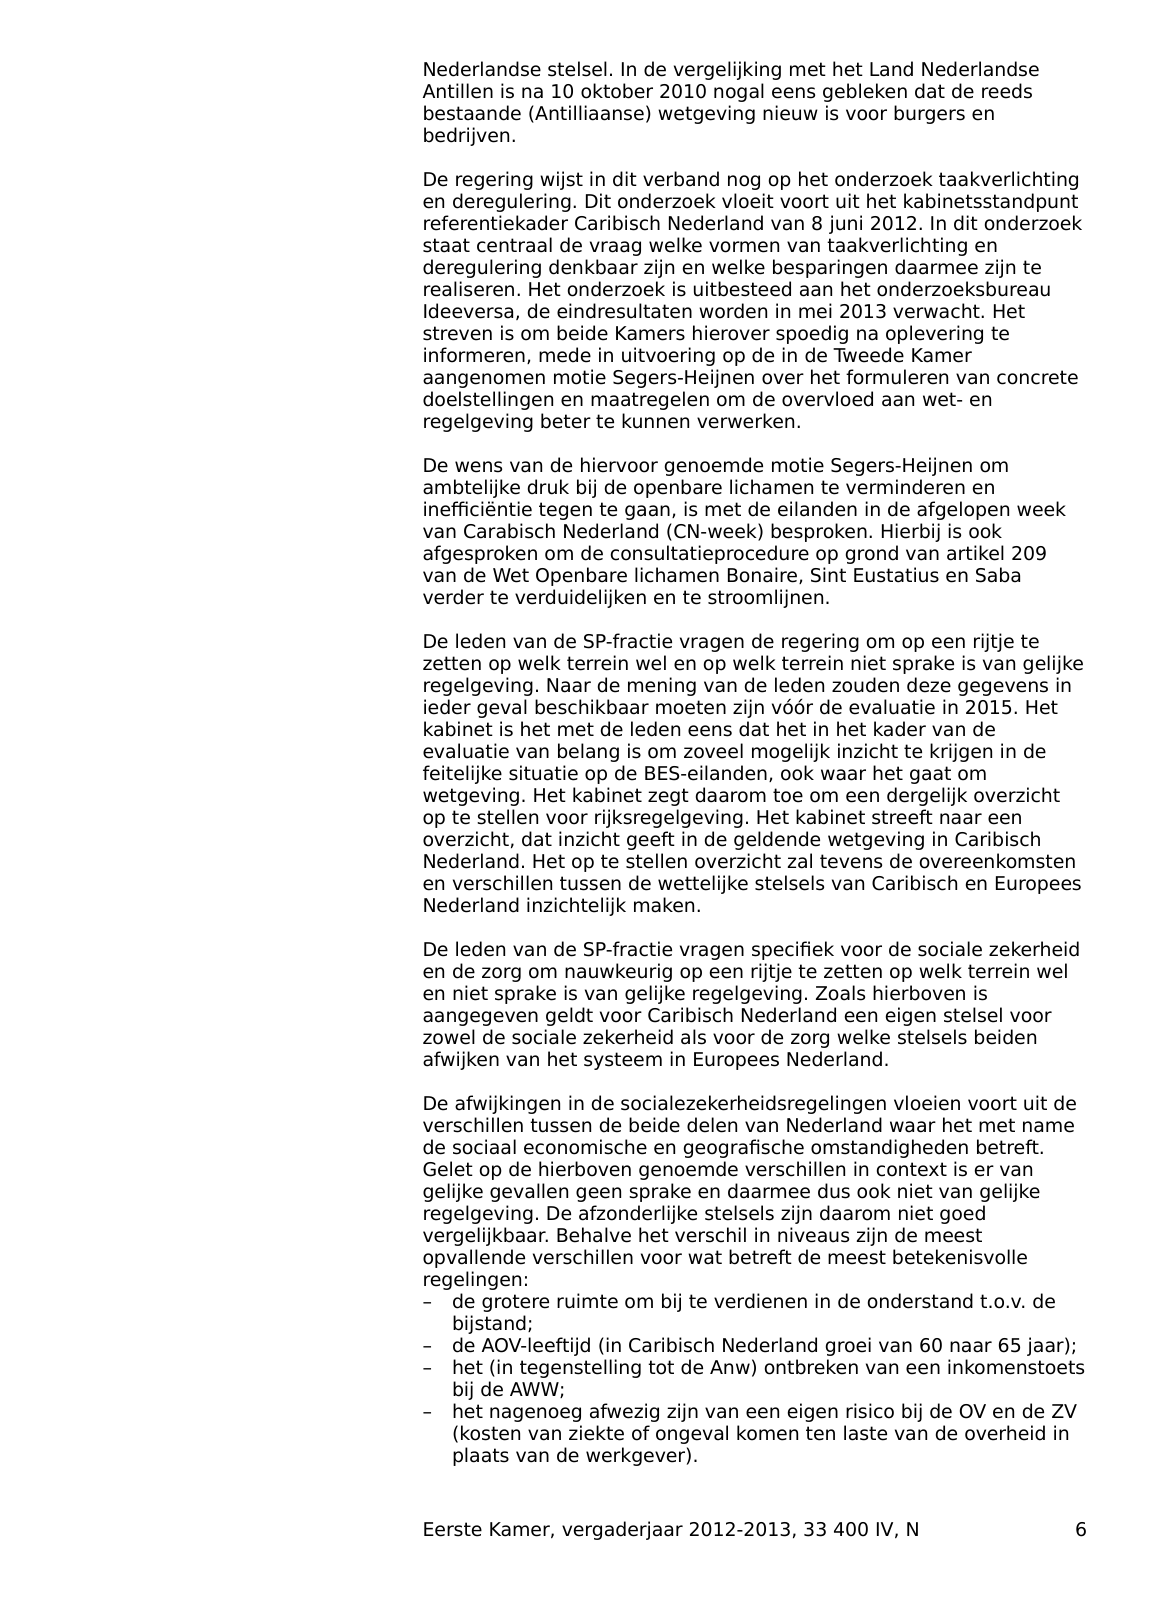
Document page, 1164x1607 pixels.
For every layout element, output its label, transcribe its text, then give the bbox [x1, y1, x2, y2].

text De regering wijst in dit verband nog op het onderzoek taakverlichting en deregulering. Dit onderzoek vloeit voort uit het kabinetsstandpunt referentiekader Caribisch Nederland van 8 juni 2012. In dit onderzoek staat centraal de vraag welke vormen van taakverlichting en deregulering denkbaar zijn en welke besparingen daarmee zijn te realiseren. Het onderzoek is uitbesteed aan het onderzoeksbureau Ideeversa, de eindresultaten worden in mei 2013 verwacht. Het streven is om beide Kamers hierover spoedig na oplevering te informeren, mede in uitvoering op de in de Tweede Kamer aangenomen motie Segers-Heijnen over het formuleren van concrete doelstellingen en maatregelen om de overvloed aan wet- en regelgeving beter te kunnen verwerken. [422, 169, 1087, 433]
text – de AOV-leeftijd (in Caribisch Nederland groei van 60 naar 65 jaar); [422, 1335, 1087, 1357]
text De afwijkingen in de socialezekerheidsregelingen vloeien voort uit de verschillen tussen de beide delen van Nederland waar het met name de sociaal economische en geografische omstandigheden betreft. Gelet op de hierboven genoemde verschillen in context is er van gelijke gevallen geen sprake en daarmee dus ook niet van gelijke regelgeving. De afzonderlijke stelsels zijn daarom niet goed vergelijkbaar. Behalve het verschil in niveaus zijn de meest opvallende verschillen voor wat betreft de meest betekenisvolle regelingen: [422, 1093, 1087, 1291]
text Nederlandse stelsel. In de vergelijking met het Land Nederlandse Antillen is na 10 oktober 2010 nogal eens gebleken dat de reeds bestaande (Antilliaanse) wetgeving nieuw is voor burgers en bedrijven. [422, 59, 1087, 147]
text De leden van de SP-fractie vragen de regering om op een rijtje te zetten op welk terrein wel en op welk terrein niet sprake is van gelijke regelgeving. Naar de mening van de leden zouden deze gegevens in ieder geval beschikbaar moeten zijn vóór de evaluatie in 2015. Het kabinet is het met de leden eens dat het in het kader van de evaluatie van belang is om zoveel mogelijk inzicht te krijgen in de feitelijke situatie op de BES-eilanden, ook waar het gaat om wetgeving. Het kabinet zegt daarom toe om een dergelijk overzicht op te stellen voor rijksregelgeving. Het kabinet streeft naar een overzicht, dat inzicht geeft in de geldende wetgeving in Caribisch Nederland. Het op te stellen overzicht zal tevens de overeenkomsten en verschillen tussen de wettelijke stelsels van Caribisch en Europees Nederland inzichtelijk maken. [422, 631, 1087, 917]
text – het (in tegenstelling tot de Anw) ontbreken van een inkomenstoets bij de AWW; [422, 1357, 1087, 1401]
text De leden van de SP-fractie vragen specifiek voor de sociale zekerheid en de zorg om nauwkeurig op een rijtje te zetten op welk terrein wel en niet sprake is van gelijke regelgeving. Zoals hierboven is aangegeven geldt voor Caribisch Nederland een eigen stelsel voor zowel de sociale zekerheid als voor de zorg welke stelsels beiden afwijken van het systeem in Europees Nederland. [422, 939, 1087, 1071]
text De wens van de hiervoor genoemde motie Segers-Heijnen om ambtelijke druk bij de openbare lichamen te verminderen en inefficiëntie tegen te gaan, is met de eilanden in de afgelopen week van Carabisch Nederland (CN-week) besproken. Hierbij is ook afgesproken om de consultatieprocedure op grond van artikel 209 van de Wet Openbare lichamen Bonaire, Sint Eustatius en Saba verder te verduidelijken en te stroomlijnen. [422, 455, 1087, 609]
text – de grotere ruimte om bij te verdienen in de onderstand t.o.v. de bijstand; [422, 1291, 1087, 1335]
text – het nagenoeg afwezig zijn van een eigen risico bij de OV en de ZV (kosten van ziekte of ongeval komen ten laste van de overheid in plaats van de werkgever). [422, 1401, 1087, 1467]
